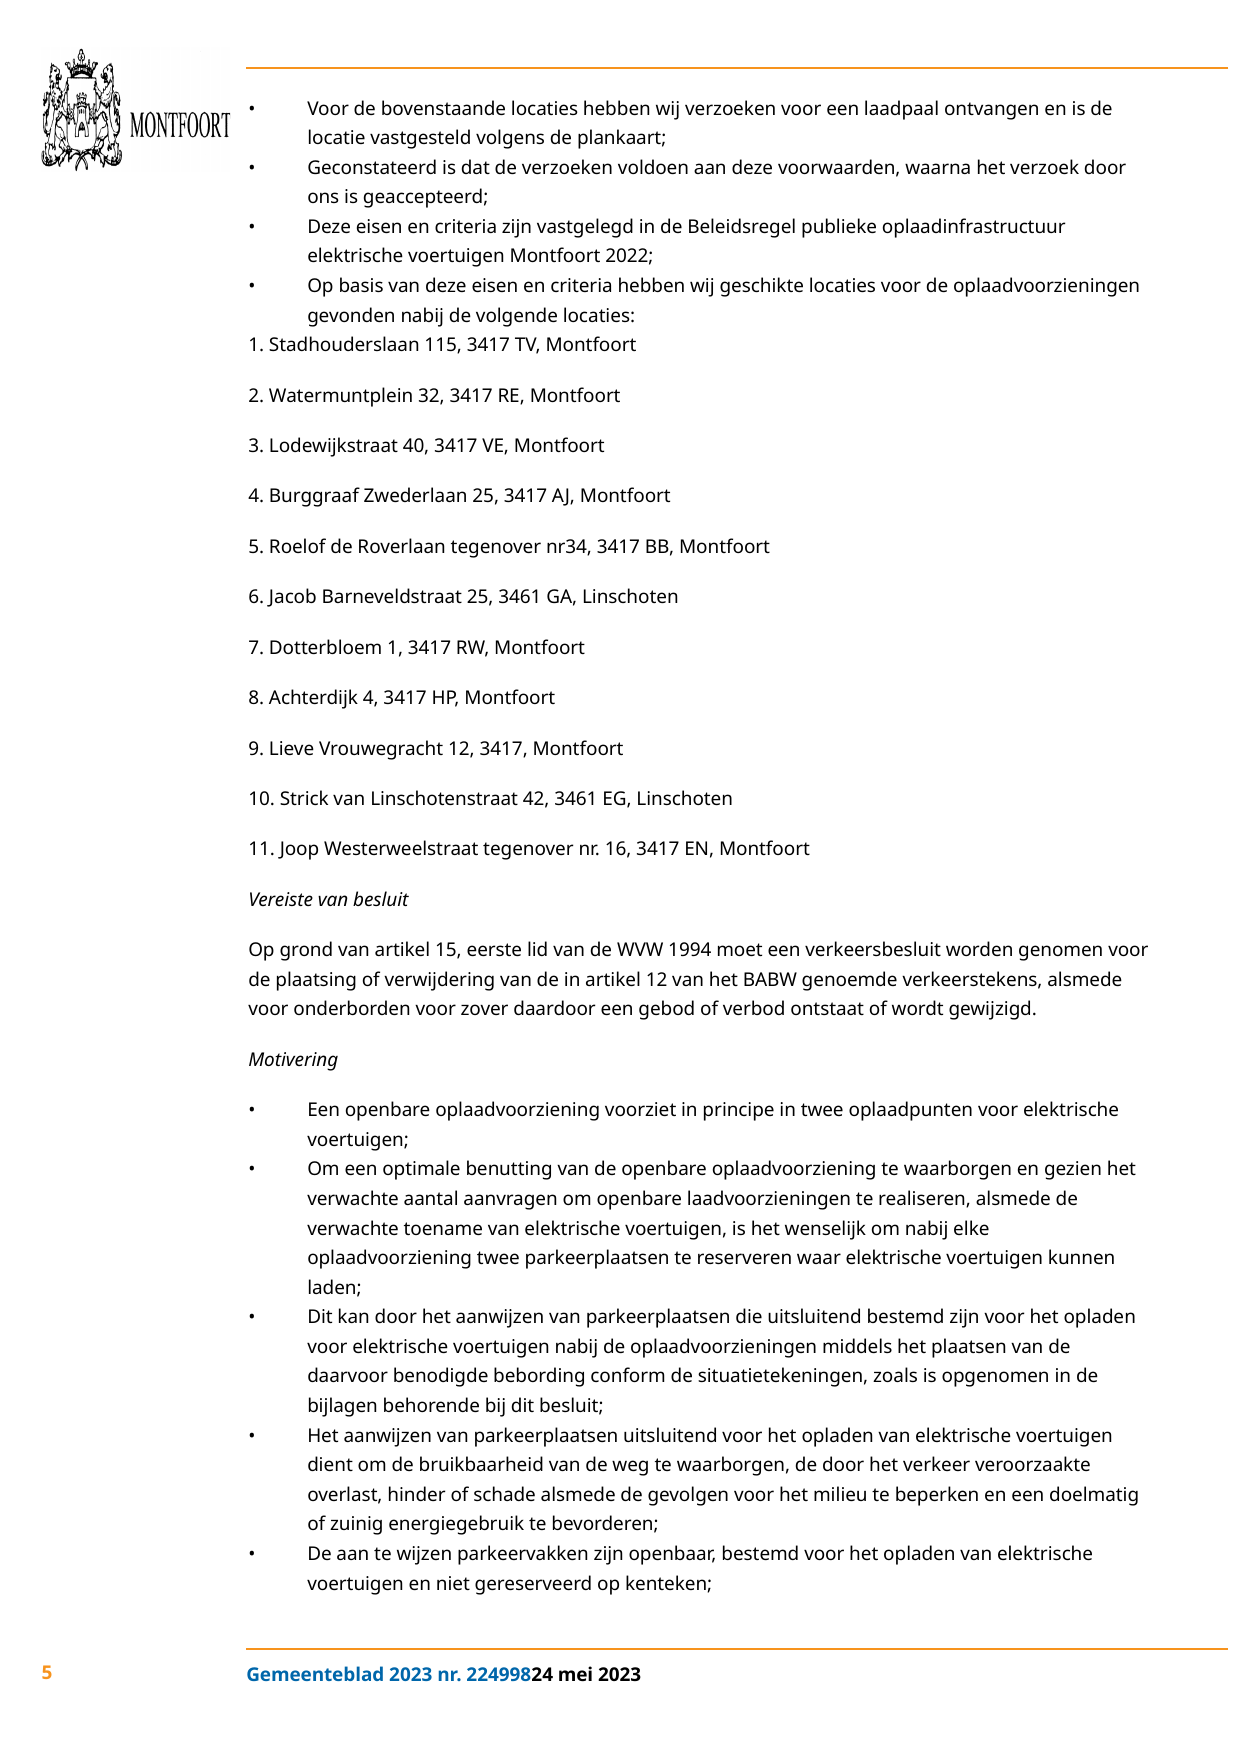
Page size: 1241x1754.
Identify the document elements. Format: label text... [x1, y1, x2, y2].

text 5. Roelof de Roverlaan tegenover nr34, 3417 BB, Montfoort [248, 533, 1152, 559]
text 11. Joop Westerweelstraat tegenover nr. 16, 3417 EN, Montfoort [248, 836, 1152, 861]
list Het aanwijzen van parkeerplaatsen uitsluitend voor het opladen van elektrische voertuigen dient om de bruikbaarheid van de weg te waarborgen, de door het verkeer veroorzaakte overlast, hinder of schade alsmede de gevolgen voor het milieu te beperken en een doelmatig of zuinig energiegebruik te bevorderen; [248, 1422, 1152, 1536]
list Een openbare oplaadvoorziening voorziet in principe in twee oplaadpunten voor elektrische voertuigen; [248, 1096, 1152, 1152]
text 2. Watermuntplein 32, 3417 RE, Montfoort [248, 382, 1152, 408]
text 6. Jacob Barneveldstraat 25, 3461 GA, Linschoten [248, 583, 1152, 609]
text 9. Lieve Vrouwegracht 12, 3417, Montfoort [248, 735, 1152, 761]
text 1. Stadhouderslaan 115, 3417 TV, Montfoort [248, 331, 1152, 357]
text 10. Strick van Linschotenstraat 42, 3461 EG, Linschoten [248, 785, 1152, 811]
text 3. Lodewijkstraat 40, 3417 VE, Montfoort [248, 432, 1152, 458]
list Voor de bovenstaande locaties hebben wij verzoeken voor een laadpaal ontvangen en is de locatie vastgesteld volgens de plankaart; [248, 95, 1152, 150]
list Op basis van deze eisen en criteria hebben wij geschikte locaties voor de oplaadvoorzieningen gevonden nabij de volgende locaties: [248, 272, 1152, 328]
text Motivering [248, 1046, 1152, 1072]
list Deze eisen en criteria zijn vastgelegd in de Beleidsregel publieke oplaadinfrastructuur elektrische voertuigen Montfoort 2022; [248, 213, 1152, 268]
list Dit kan door het aanwijzen van parkeerplaatsen die uitsluitend bestemd zijn voor het opladen voor elektrische voertuigen nabij de oplaadvoorzieningen middels het plaatsen van de daarvoor benodigde bebording conform de situatietekeningen, zoals is opgenomen in de bijlagen behorende bij dit besluit; [248, 1303, 1152, 1418]
text Vereiste van besluit [248, 886, 1152, 912]
list De aan te wijzen parkeervakken zijn openbaar, bestemd voor het opladen van elektrische voertuigen en niet gereserveerd op kenteken; [248, 1540, 1152, 1596]
list Om een optimale benutting van de openbare oplaadvoorziening te waarborgen en gezien het verwachte aantal aanvragen om openbare laadvoorzieningen te realiseren, alsmede de verwachte toename van elektrische voertuigen, is het wenselijk om nabij elke oplaadvoorziening twee parkeerplaatsen te reserveren waar elektrische voertuigen kunnen laden; [248, 1156, 1152, 1300]
text 4. Burggraaf Zwederlaan 25, 3417 AJ, Montfoort [248, 483, 1152, 508]
list Geconstateerd is dat de verzoeken voldoen aan deze voorwaarden, waarna het verzoek door ons is geaccepteerd; [248, 154, 1152, 209]
text 7. Dotterbloem 1, 3417 RW, Montfoort [248, 634, 1152, 660]
picture [41, 47, 231, 172]
text Op grond van artikel 15, eerste lid van de WVW 1994 moet een verkeersbesluit worden genomen voor de plaatsing of verwijdering van de in artikel 12 van het BABW genoemde verkeerstekens, alsmede voor onderborden voor zover daardoor een gebod of verbod ontstaat of wordt gewijzigd. [248, 936, 1152, 1021]
text 8. Achterdijk 4, 3417 HP, Montfoort [248, 684, 1152, 710]
